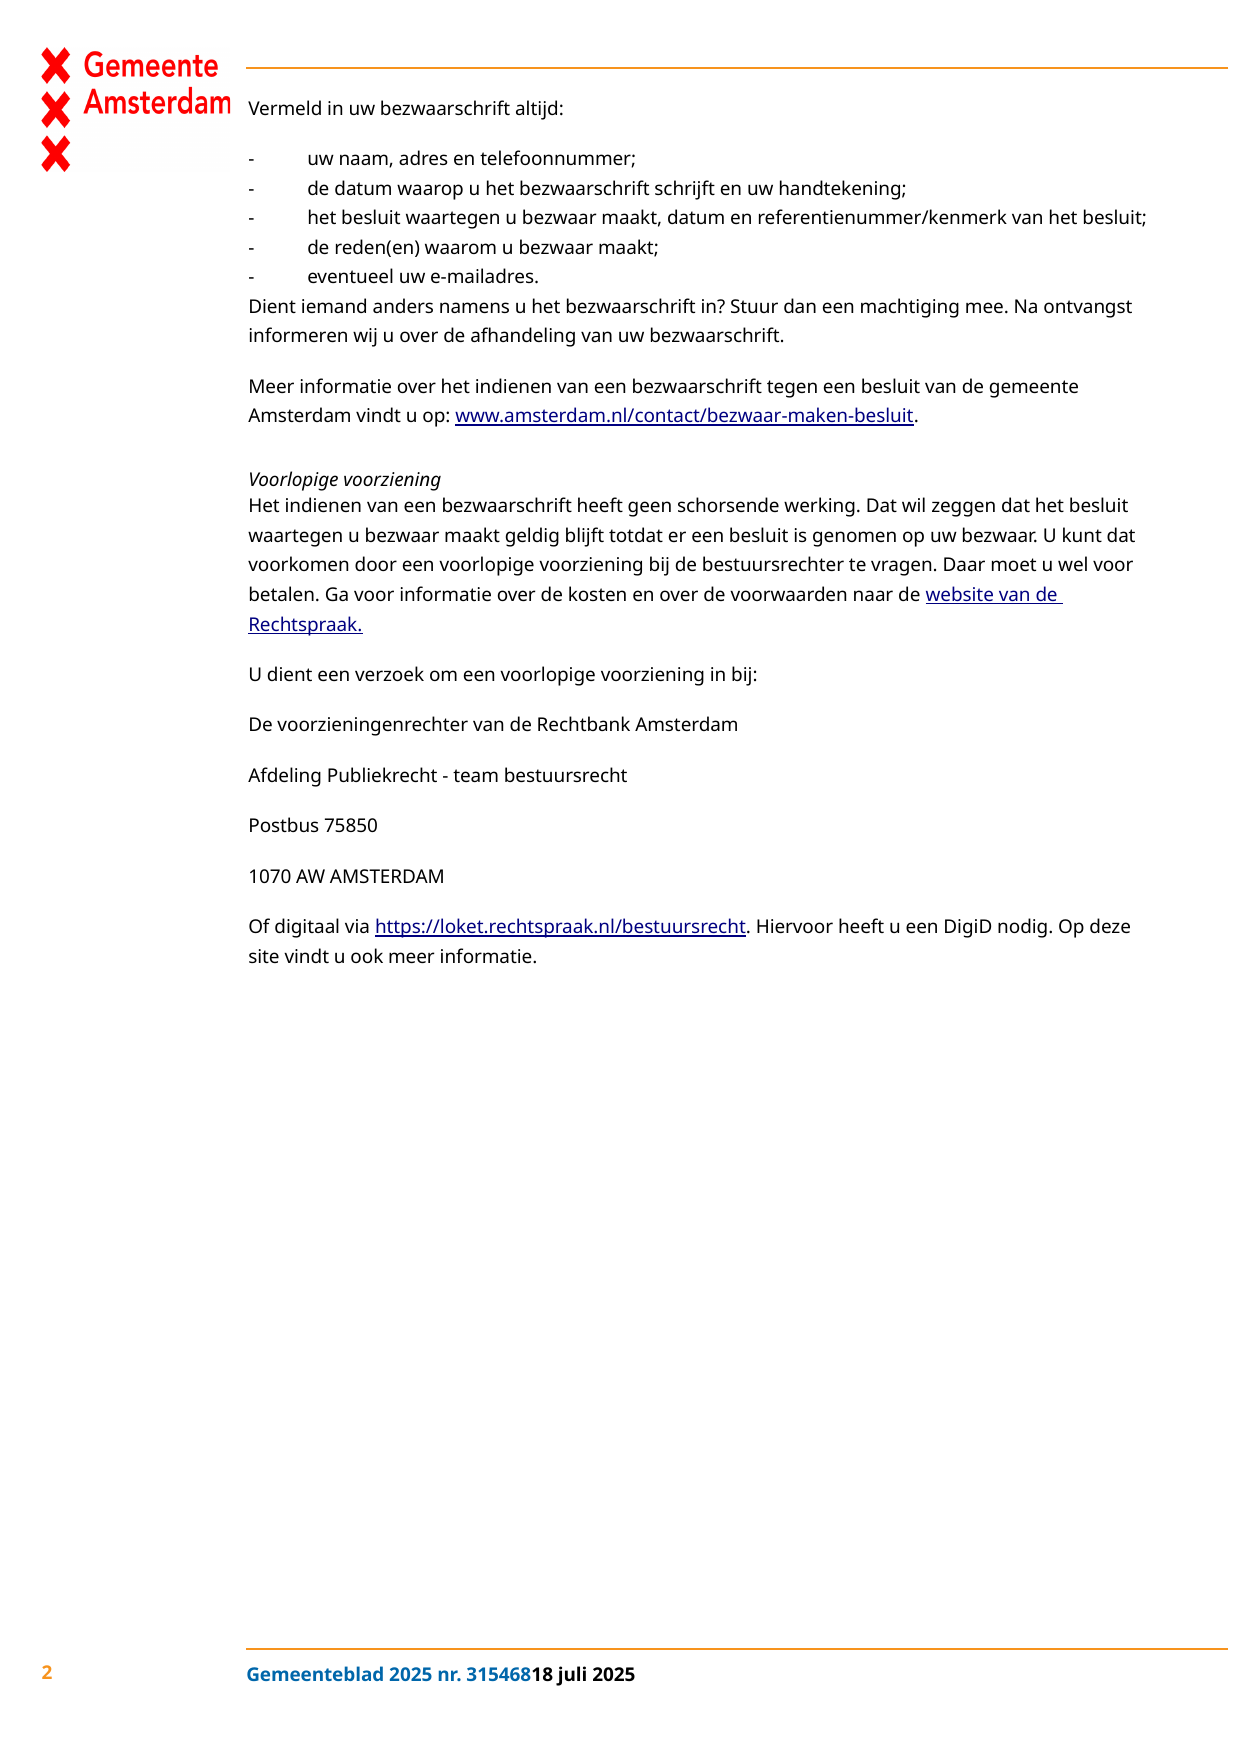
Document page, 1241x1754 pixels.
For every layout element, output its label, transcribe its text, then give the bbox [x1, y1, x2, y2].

text Postbus 75850 [248, 812, 1152, 838]
list het besluit waartegen u bezwaar maakt, datum en referentienummer/kenmerk van het besluit; [248, 204, 1152, 230]
list de datum waarop u het bezwaarschrift schrijft en uw handtekening; [248, 175, 1152, 201]
text Dient iemand anders namens u het bezwaarschrift in? Stuur dan een machtiging mee. Na ontvangst informeren wij u over de afhandeling van uw bezwaarschrift. [248, 293, 1152, 348]
list de reden(en) waarom u bezwaar maakt; [248, 234, 1152, 260]
list uw naam, adres en telefoonnummer; [248, 145, 1152, 171]
text Voorlopige voorziening [248, 467, 1152, 492]
text De voorzieningenrechter van de Rechtbank Amsterdam [248, 712, 1152, 737]
text Het indienen van een bezwaarschrift heeft geen schorsende werking. Dat wil zeggen dat het besluit waartegen u bezwaar maakt geldig blijft totdat er een besluit is genomen op uw bezwaar. U kunt dat voorkomen door een voorlopige voorziening bij de bestuursrechter te vragen. Daar moet u wel voor betalen. Ga voor informatie over de kosten en over de voorwaarden naar de website van de Rechtspraak. [248, 492, 1152, 636]
text Of digitaal via https://loket.rechtspraak.nl/bestuursrecht. Hiervoor heeft u een DigiD nodig. Op deze site vindt u ook meer informatie. [248, 913, 1152, 968]
text Meer informatie over het indienen van een bezwaarschrift tegen een besluit van de gemeente Amsterdam vindt u op: www.amsterdam.nl/contact/bezwaar-maken-besluit. [248, 373, 1152, 428]
text Afdeling Publiekrecht - team bestuursrecht [248, 762, 1152, 788]
list eventueel uw e-mailadres. [248, 263, 1152, 289]
text U dient een verzoek om een voorlopige voorziening in bij: [248, 661, 1152, 687]
text Vermeld in uw bezwaarschrift altijd: [248, 95, 1152, 121]
picture [41, 47, 231, 172]
text 1070 AW AMSTERDAM [248, 863, 1152, 888]
